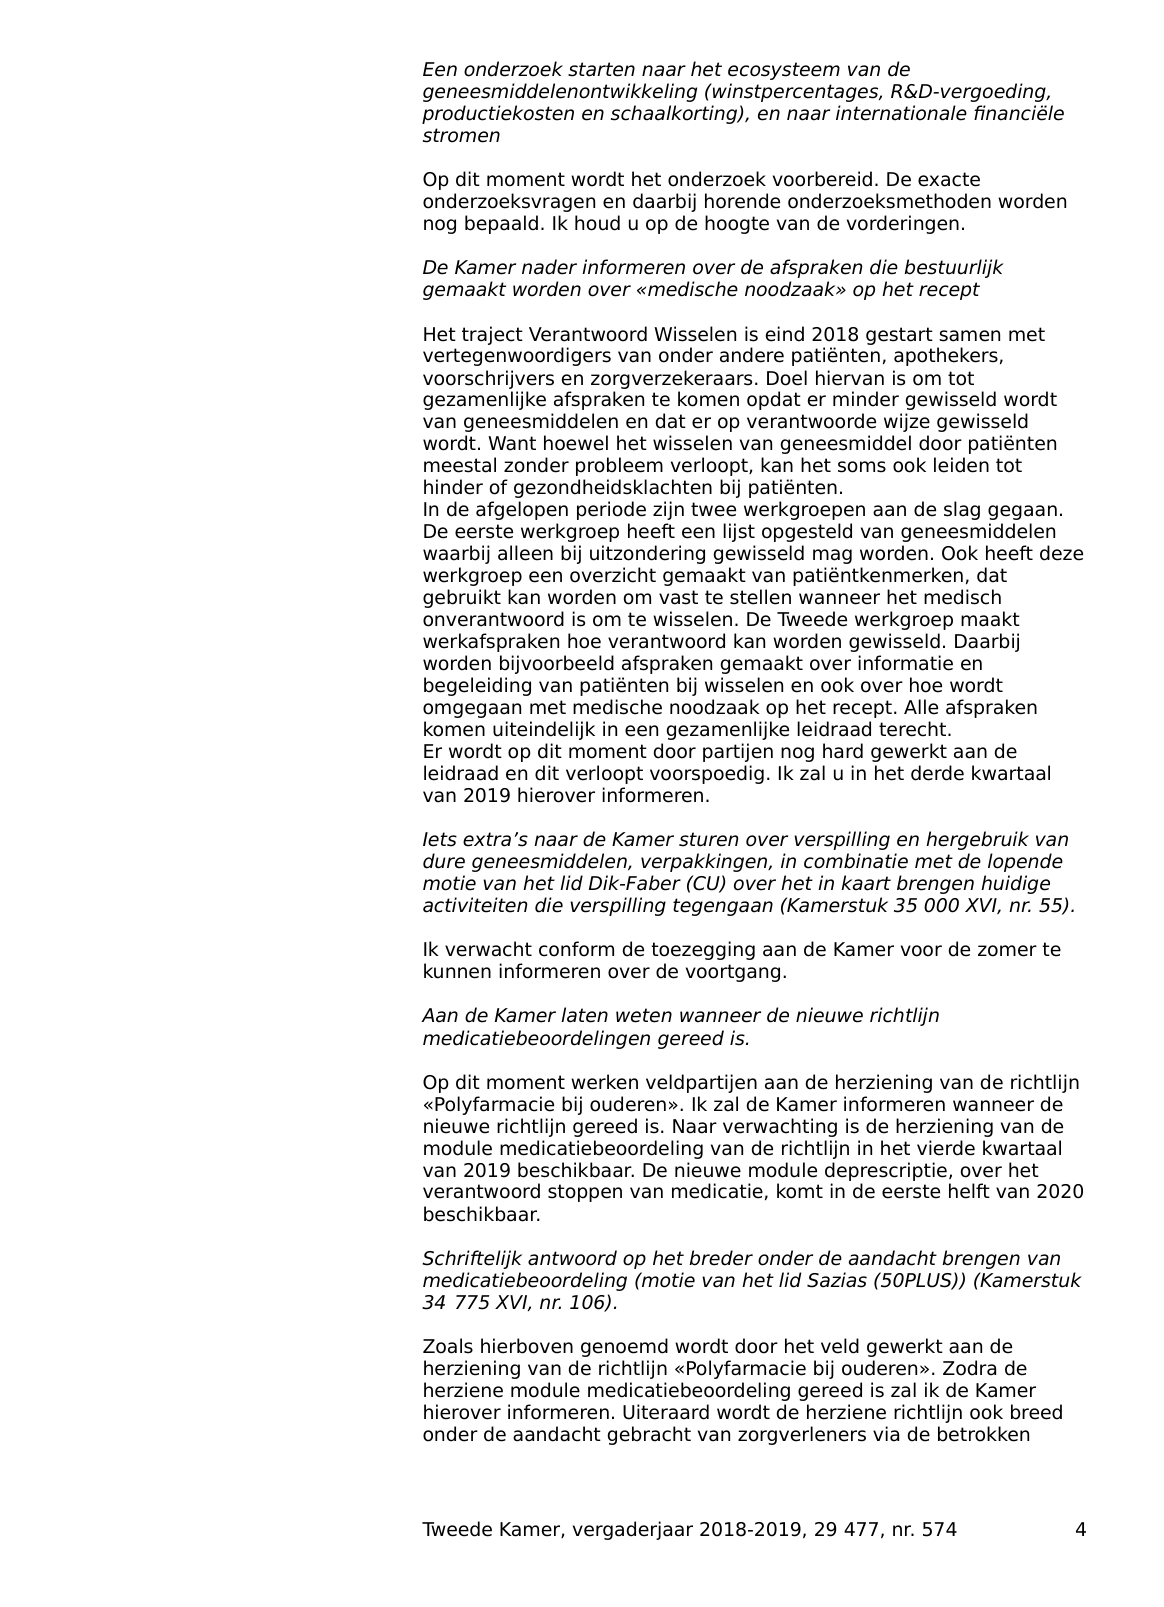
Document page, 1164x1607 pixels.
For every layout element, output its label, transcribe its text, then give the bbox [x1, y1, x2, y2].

text Op dit moment werken veldpartijen aan de herziening van de richtlijn «Polyfarmacie bij ouderen». Ik zal de Kamer informeren wanneer de nieuwe richtlijn gereed is. Naar verwachting is de herziening van de module medicatiebeoordeling van de richtlijn in het vierde kwartaal van 2019 beschikbaar. De nieuwe module deprescriptie, over het verantwoord stoppen van medicatie, komt in de eerste helft van 2020 beschikbaar. [422, 1072, 1087, 1225]
text Op dit moment wordt het onderzoek voorbereid. De exacte onderzoeksvragen en daarbij horende onderzoeksmethoden worden nog bepaald. Ik houd u op de hoogte van de vorderingen. [422, 169, 1087, 235]
text Er wordt op dit moment door partijen nog hard gewerkt aan de leidraad en dit verloopt voorspoedig. Ik zal u in het derde kwartaal van 2019 hierover informeren. [422, 741, 1087, 807]
text In de afgelopen periode zijn twee werkgroepen aan de slag gegaan. De eerste werkgroep heeft een lijst opgesteld van geneesmiddelen waarbij alleen bij uitzondering gewisseld mag worden. Ook heeft deze werkgroep een overzicht gemaakt van patiëntkenmerken, dat gebruikt kan worden om vast te stellen wanneer het medisch onverantwoord is om te wisselen. De Tweede werkgroep maakt werkafspraken hoe verantwoord kan worden gewisseld. Daarbij worden bijvoorbeeld afspraken gemaakt over informatie en begeleiding van patiënten bij wisselen en ook over hoe wordt omgegaan met medische noodzaak op het recept. Alle afspraken komen uiteindelijk in een gezamenlijke leidraad terecht. [422, 499, 1087, 741]
text Het traject Verantwoord Wisselen is eind 2018 gestart samen met vertegenwoordigers van onder andere patiënten, apothekers, voorschrijvers en zorgverzekeraars. Doel hiervan is om tot gezamenlijke afspraken te komen opdat er minder gewisseld wordt van geneesmiddelen en dat er op verantwoorde wijze gewisseld wordt. Want hoewel het wisselen van geneesmiddel door patiënten meestal zonder probleem verloopt, kan het soms ook leiden tot hinder of gezondheidsklachten bij patiënten. [422, 323, 1087, 499]
subtitle Aan de Kamer laten weten wanneer de nieuwe richtlijn medicatiebeoordelingen gereed is. [422, 1005, 1087, 1049]
text Ik verwacht conform de toezegging aan de Kamer voor de zomer te kunnen informeren over de voortgang. [422, 939, 1087, 983]
subtitle Een onderzoek starten naar het ecosysteem van de geneesmiddelenontwikkeling (winstpercentages, R&D-vergoeding, productiekosten en schaalkorting), en naar internationale financiële stromen [422, 59, 1087, 147]
subtitle Schriftelijk antwoord op het breder onder de aandacht brengen van medicatiebeoordeling (motie van het lid Sazias (50PLUS)) (Kamerstuk 34 775 XVI, nr. 106). [422, 1248, 1087, 1313]
subtitle Iets extra’s naar de Kamer sturen over verspilling en hergebruik van dure geneesmiddelen, verpakkingen, in combinatie met de lopende motie van het lid Dik-Faber (CU) over het in kaart brengen huidige activiteiten die verspilling tegengaan (Kamerstuk 35 000 XVI, nr. 55). [422, 829, 1087, 917]
subtitle De Kamer nader informeren over de afspraken die bestuurlijk gemaakt worden over «medische noodzaak» op het recept [422, 257, 1087, 301]
text Zoals hierboven genoemd wordt door het veld gewerkt aan de herziening van de richtlijn «Polyfarmacie bij ouderen». Zodra de herziene module medicatiebeoordeling gereed is zal ik de Kamer hierover informeren. Uiteraard wordt de herziene richtlijn ook breed onder de aandacht gebracht van zorgverleners via de betrokken [422, 1336, 1087, 1446]
